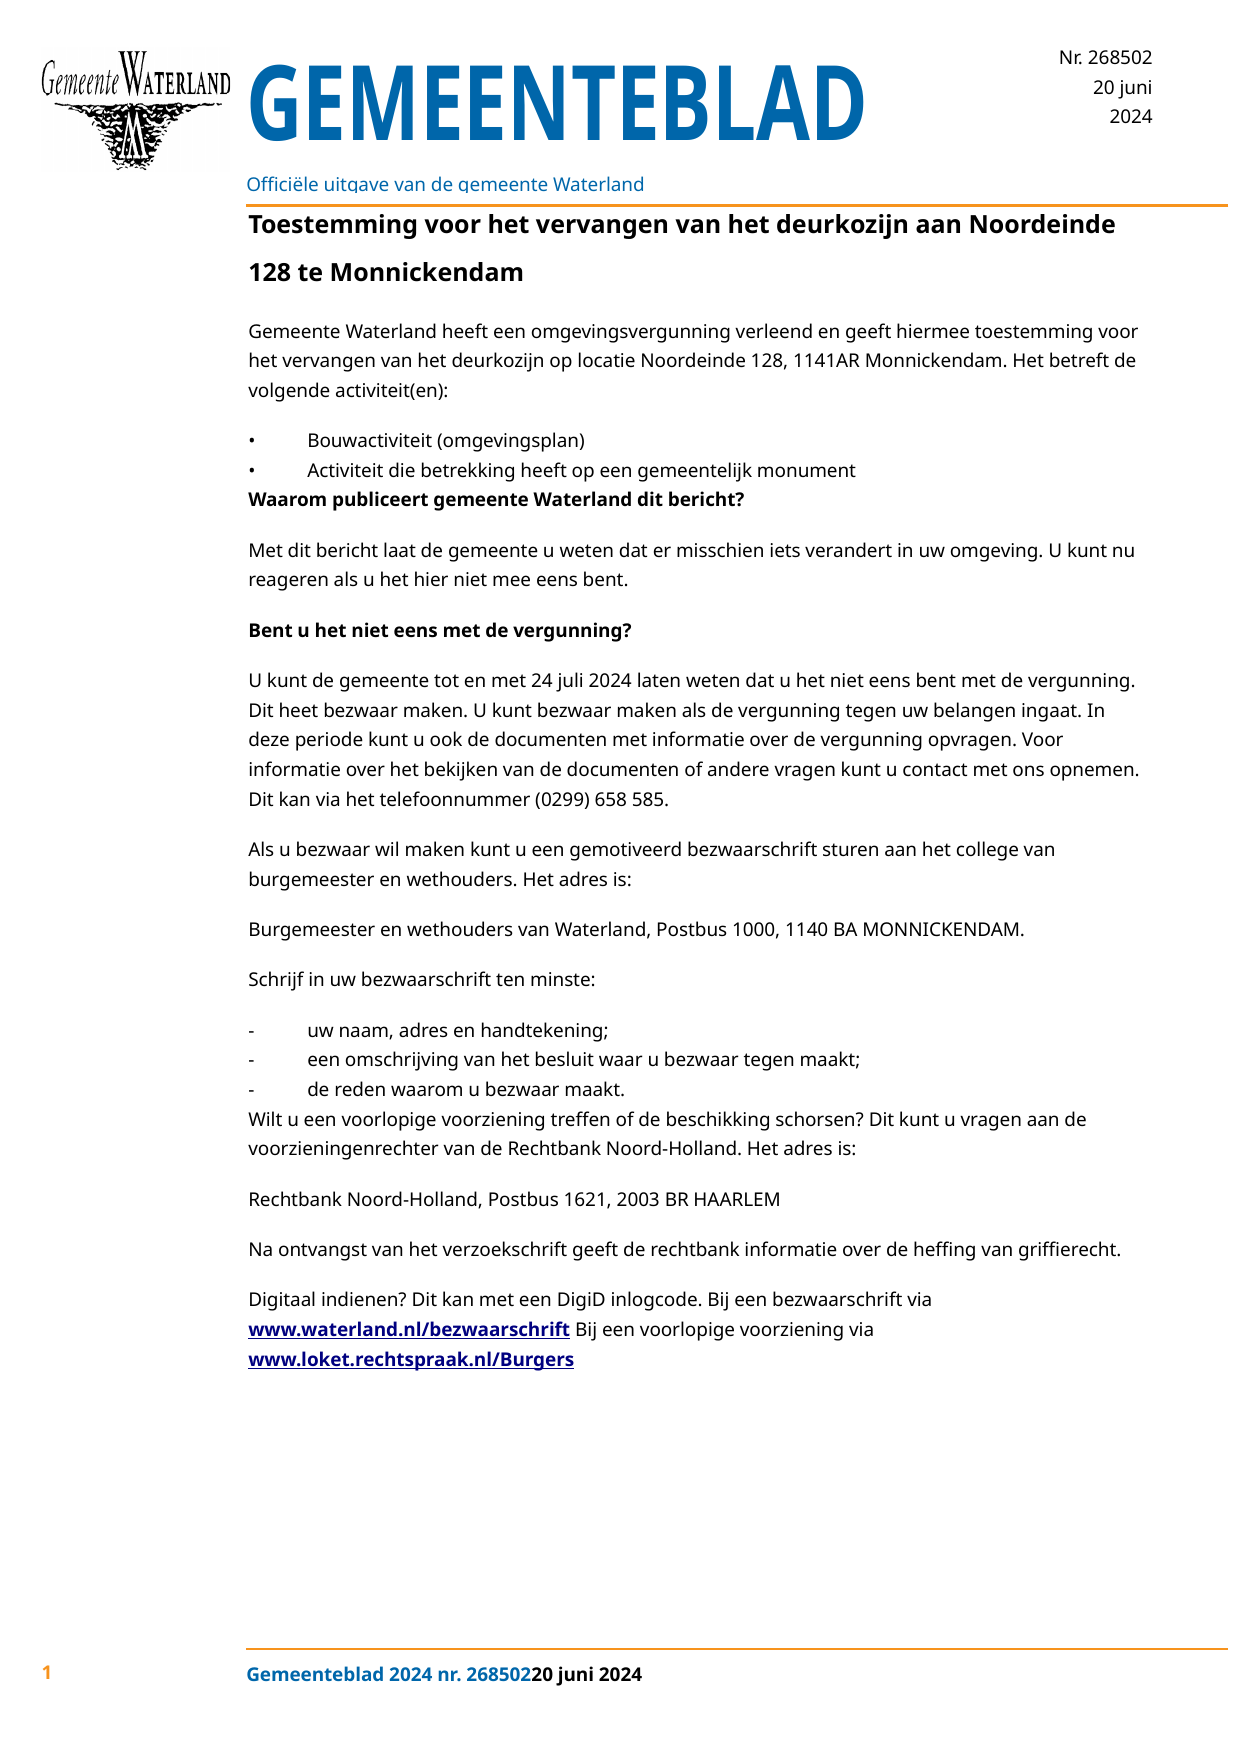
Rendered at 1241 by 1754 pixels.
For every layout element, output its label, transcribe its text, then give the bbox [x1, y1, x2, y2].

list een omschrijving van het besluit waar u bezwaar tegen maakt; [248, 1047, 1152, 1072]
text Digitaal indienen? Dit kan met een DigiD inlogcode. Bij een bezwaarschrift via www.waterland.nl/bezwaarschrift Bij een voorlopige voorziening via www.loket.rechtspraak.nl/Burgers [248, 1287, 1152, 1372]
text Gemeente Waterland heeft een omgevingsvergunning verleend en geeft hiermee toestemming voor het vervangen van het deurkozijn op locatie Noordeinde 128, 1141AR Monnickendam. Het betreft de volgende activiteit(en): [248, 318, 1152, 403]
list Activiteit die betrekking heeft op een gemeentelijk monument [248, 457, 1152, 483]
text Als u bezwaar wil maken kunt u een gemotiveerd bezwaarschrift sturen aan het college van burgemeester en wethouders. Het adres is: [248, 836, 1152, 892]
text U kunt de gemeente tot en met 24 juli 2024 laten weten dat u het niet eens bent met de vergunning. Dit heet bezwaar maken. U kunt bezwaar maken als de vergunning tegen uw belangen ingaat. In deze periode kunt u ook de documenten met informatie over de vergunning opvragen. Voor informatie over het bekijken van de documenten of andere vragen kunt u contact met ons opnemen. Dit kan via het telefoonnummer (0299) 658 585. [248, 667, 1152, 812]
text Toestemming voor het vervangen van het deurkozijn aan Noordeinde 128 te Monnickendam [248, 207, 1152, 288]
list Bouwactiviteit (omgevingsplan) [248, 427, 1152, 453]
picture [41, 47, 231, 172]
text Burgemeester en wethouders van Waterland, Postbus 1000, 1140 BA MONNICKENDAM. [248, 916, 1152, 942]
text Met dit bericht laat de gemeente u weten dat er misschien iets verandert in uw omgeving. U kunt nu reageren als u het hier niet mee eens bent. [248, 537, 1152, 592]
text Rechtbank Noord-Holland, Postbus 1621, 2003 BR HAARLEM [248, 1186, 1152, 1212]
list de reden waarom u bezwaar maakt. [248, 1076, 1152, 1102]
text Bent u het niet eens met de vergunning? [248, 617, 1152, 643]
list uw naam, adres en handtekening; [248, 1017, 1152, 1043]
text Schrijf in uw bezwaarschrift ten minste: [248, 967, 1152, 992]
text Na ontvangst van het verzoekschrift geeft de rechtbank informatie over de heffing van griffierecht. [248, 1236, 1152, 1262]
text Waarom publiceert gemeente Waterland dit bericht? [248, 487, 1152, 512]
text Wilt u een voorlopige voorziening treffen of de beschikking schorsen? Dit kunt u vragen aan de voorzieningenrechter van de Rechtbank Noord-Holland. Het adres is: [248, 1106, 1152, 1161]
